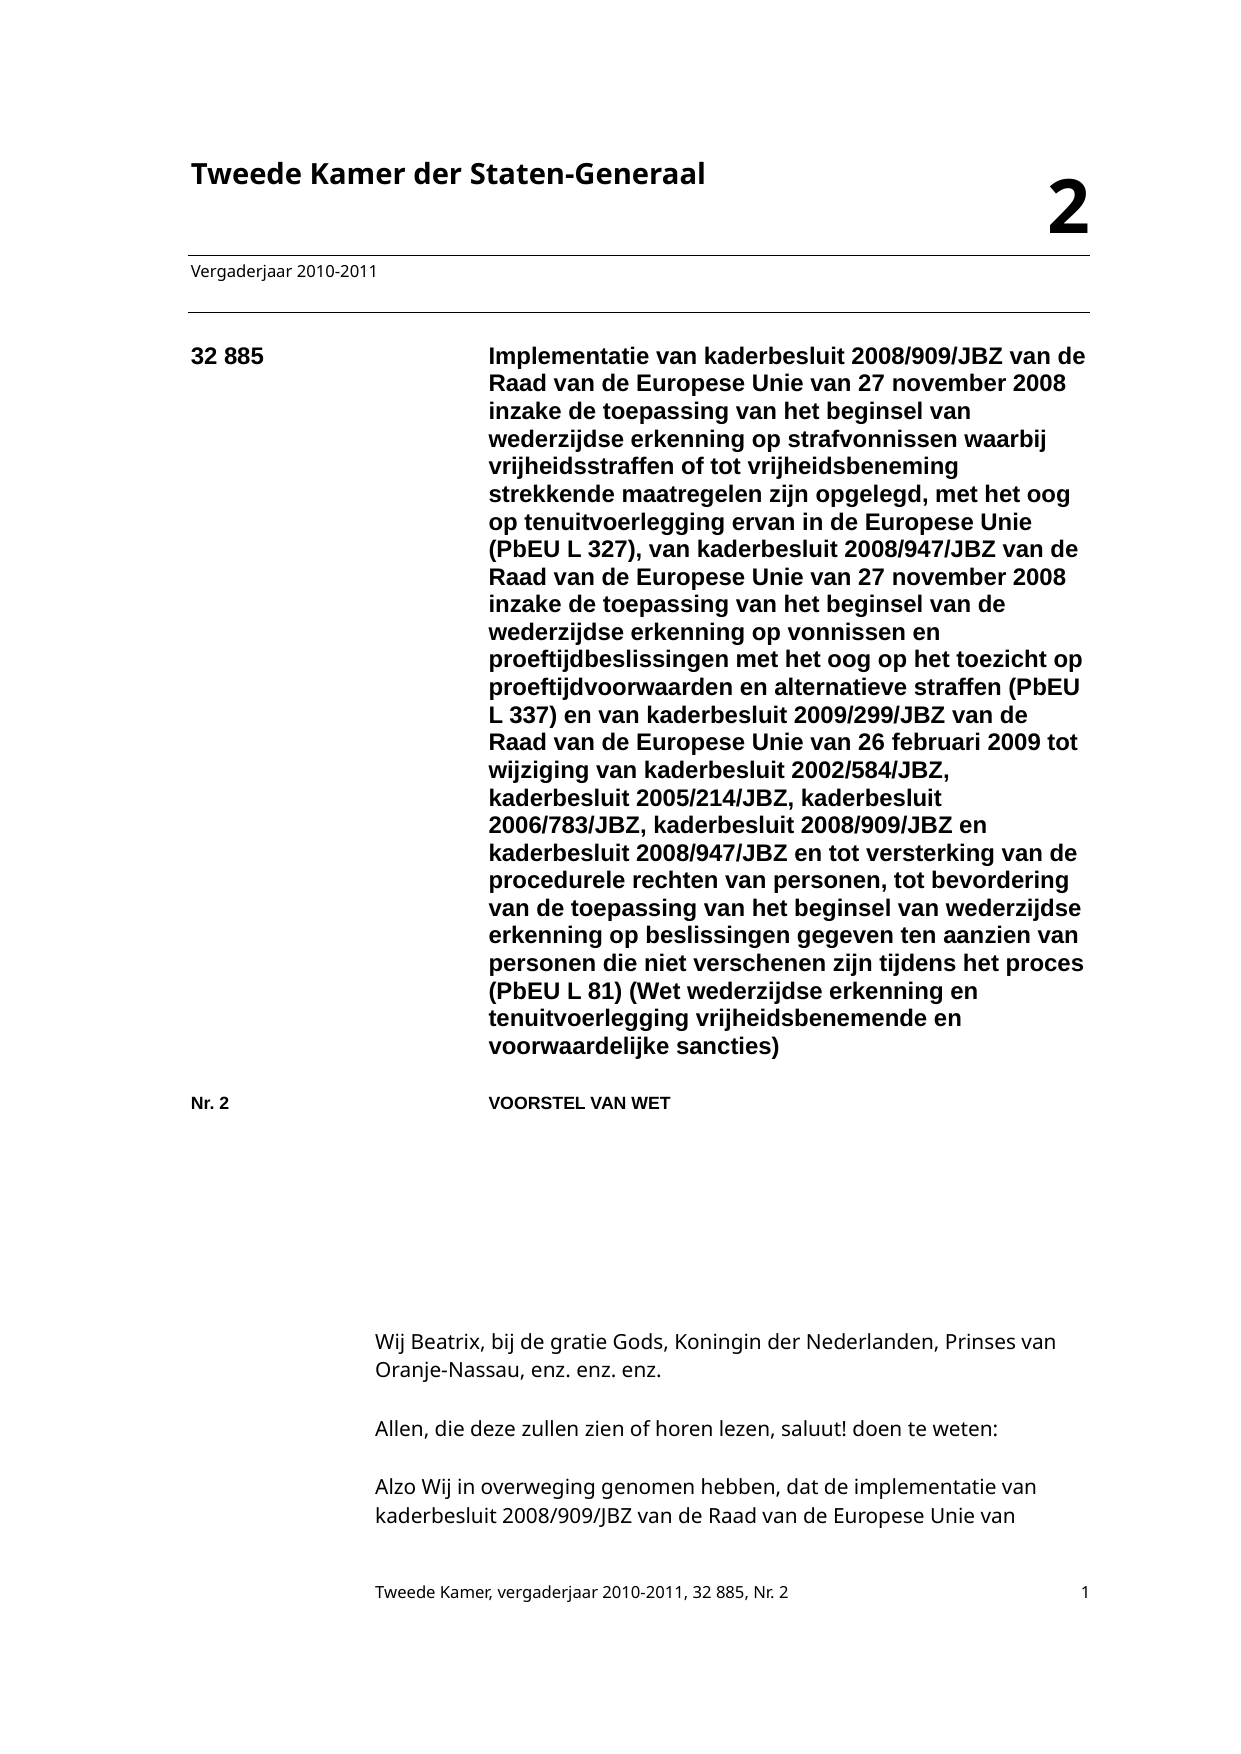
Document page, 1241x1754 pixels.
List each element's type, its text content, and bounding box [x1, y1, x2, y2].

table_cell VOORSTEL VAN WET [485, 1090, 1090, 1208]
text Allen, die deze zullen zien of horen lezen, saluut! doen te weten: [375, 1414, 1090, 1442]
table_header 2 [910, 150, 1090, 255]
table_cell Nr. 2 [188, 1090, 485, 1208]
table_cell [485, 313, 1090, 339]
table_cell [485, 256, 1090, 312]
table_header Tweede Kamer der Staten-Generaal [188, 150, 909, 255]
table_cell Implementatie van kaderbesluit 2008/909/JBZ van de Raad van de Europese Unie van 27 november 2008 inzake de toepassing van het beginsel van wederzijdse erkenning op strafvonnissen waarbij vrijheidsstraffen of tot vrijheidsbeneming strekkende maatregelen zijn opgelegd, met het oog op tenuitvoerlegging ervan in de Europese Unie (PbEU L 327), van kaderbesluit 2008/947/JBZ van de Raad van de Europese Unie van 27 november 2008 inzake de toepassing van het beginsel van de wederzijdse erkenning op vonnissen en proeftijdbeslissingen met het oog op het toezicht op proeftijdvoorwaarden en alternatieve straffen (PbEU L 337) en van kaderbesluit 2009/299/JBZ van de Raad van de Europese Unie van 26 februari 2009 tot wijziging van kaderbesluit 2002/584/JBZ, kaderbesluit 2005/214/JBZ, kaderbesluit 2006/783/JBZ, kaderbesluit 2008/909/JBZ en kaderbesluit 2008/947/JBZ en tot versterking van de procedurele rechten van personen, tot bevordering van de toepassing van het beginsel van wederzijdse erkenning op beslissingen gegeven ten aanzien van personen die niet verschenen zijn tijdens het proces (PbEU L 81) (Wet wederzijdse erkenning en tenuitvoerlegging vrijheidsbenemende en voorwaardelijke sancties) [485, 339, 1090, 1089]
text Wij Beatrix, bij de gratie Gods, Koningin der Nederlanden, Prinses van Oranje-Nassau, enz. enz. enz. [375, 1327, 1090, 1384]
table_cell 32 885 [188, 339, 485, 1089]
table_cell Vergaderjaar 2010-2011 [188, 256, 485, 312]
table_cell [188, 313, 485, 339]
text Alzo Wij in overweging genomen hebben, dat de implementatie van kaderbesluit 2008/909/JBZ van de Raad van de Europese Unie van [375, 1472, 1090, 1529]
